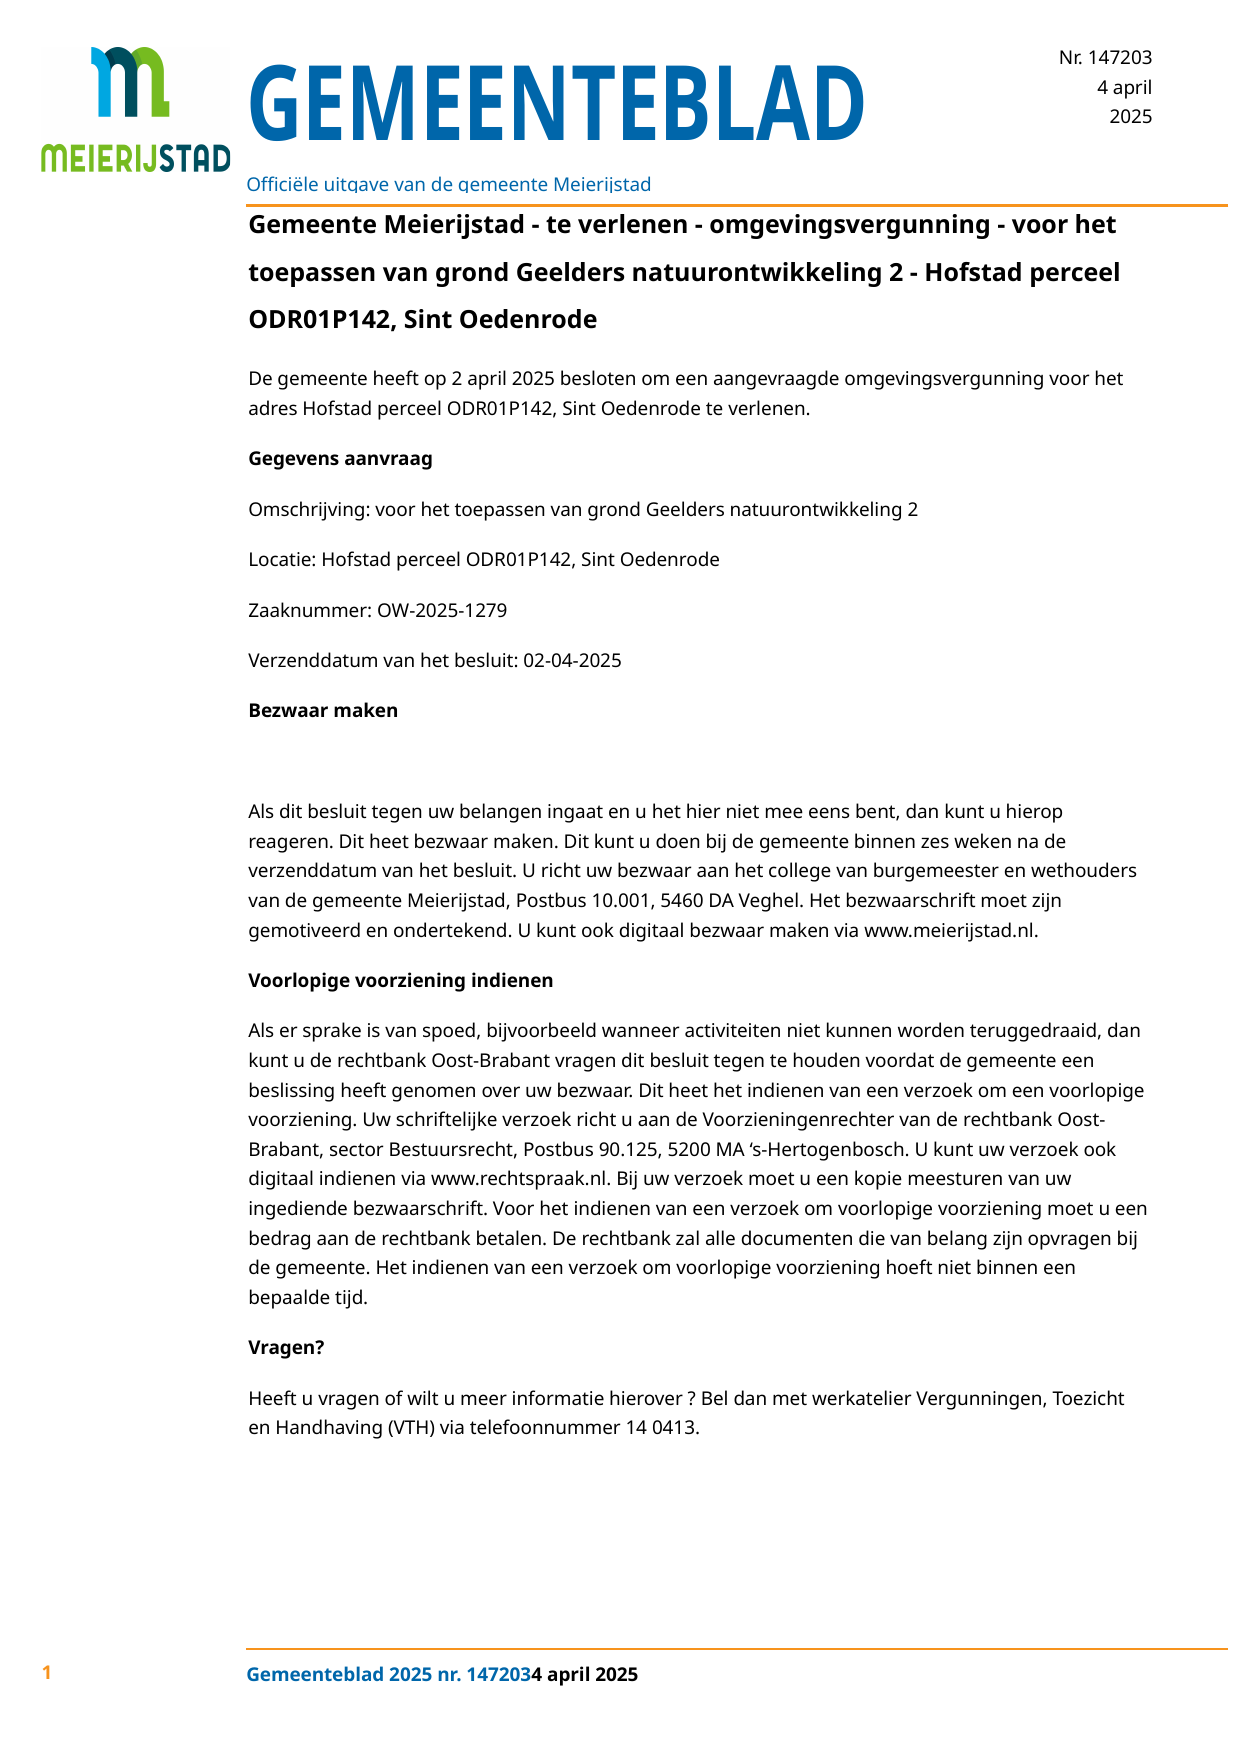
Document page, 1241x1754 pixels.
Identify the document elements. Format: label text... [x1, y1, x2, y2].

text Verzenddatum van het besluit: 02-04-2025 [248, 647, 1152, 673]
text Voorlopige voorziening indienen [248, 967, 1152, 993]
picture [41, 47, 231, 172]
text Gemeente Meierijstad - te verlenen - omgevingsvergunning - voor het toepassen van grond Geelders natuurontwikkeling 2 - Hofstad perceel ODR01P142, Sint Oedenrode [248, 207, 1152, 336]
text Zaaknummer: OW-2025-1279 [248, 597, 1152, 622]
text Locatie: Hofstad perceel ODR01P142, Sint Oedenrode [248, 546, 1152, 572]
text Als dit besluit tegen uw belangen ingaat en u het hier niet mee eens bent, dan kunt u hierop reageren. Dit heet bezwaar maken. Dit kunt u doen bij de gemeente binnen zes weken na de verzenddatum van het besluit. U richt uw bezwaar aan het college van burgemeester en wethouders van de gemeente Meierijstad, Postbus 10.001, 5460 DA Veghel. Het bezwaarschrift moet zijn gemotiveerd en ondertekend. U kunt ook digitaal bezwaar maken via www.meierijstad.nl. [248, 798, 1152, 942]
text Bezwaar maken [248, 698, 1152, 723]
text Vragen? [248, 1334, 1152, 1360]
text Heeft u vragen of wilt u meer informatie hierover ? Bel dan met werkatelier Vergunningen, Toezicht en Handhaving (VTH) via telefoonnummer 14 0413. [248, 1385, 1152, 1440]
text De gemeente heeft op 2 april 2025 besloten om een aangevraagde omgevingsvergunning voor het adres Hofstad perceel ODR01P142, Sint Oedenrode te verlenen. [248, 366, 1152, 421]
text Als er sprake is van spoed, bijvoorbeeld wanneer activiteiten niet kunnen worden teruggedraaid, dan kunt u de rechtbank Oost-Brabant vragen dit besluit tegen te houden voordat de gemeente een beslissing heeft genomen over uw bezwaar. Dit heet het indienen van een verzoek om een voorlopige voorziening. Uw schriftelijke verzoek richt u aan de Voorzieningenrechter van de rechtbank Oost-Brabant, sector Bestuursrecht, Postbus 90.125, 5200 MA ‘s-Hertogenbosch. U kunt uw verzoek ook digitaal indienen via www.rechtspraak.nl. Bij uw verzoek moet u een kopie meesturen van uw ingediende bezwaarschrift. Voor het indienen van een verzoek om voorlopige voorziening moet u een bedrag aan de rechtbank betalen. De rechtbank zal alle documenten die van belang zijn opvragen bij de gemeente. Het indienen van een verzoek om voorlopige voorziening hoeft niet binnen een bepaalde tijd. [248, 1018, 1152, 1309]
text Gegevens aanvraag [248, 446, 1152, 471]
text Omschrijving: voor het toepassen van grond Geelders natuurontwikkeling 2 [248, 496, 1152, 522]
